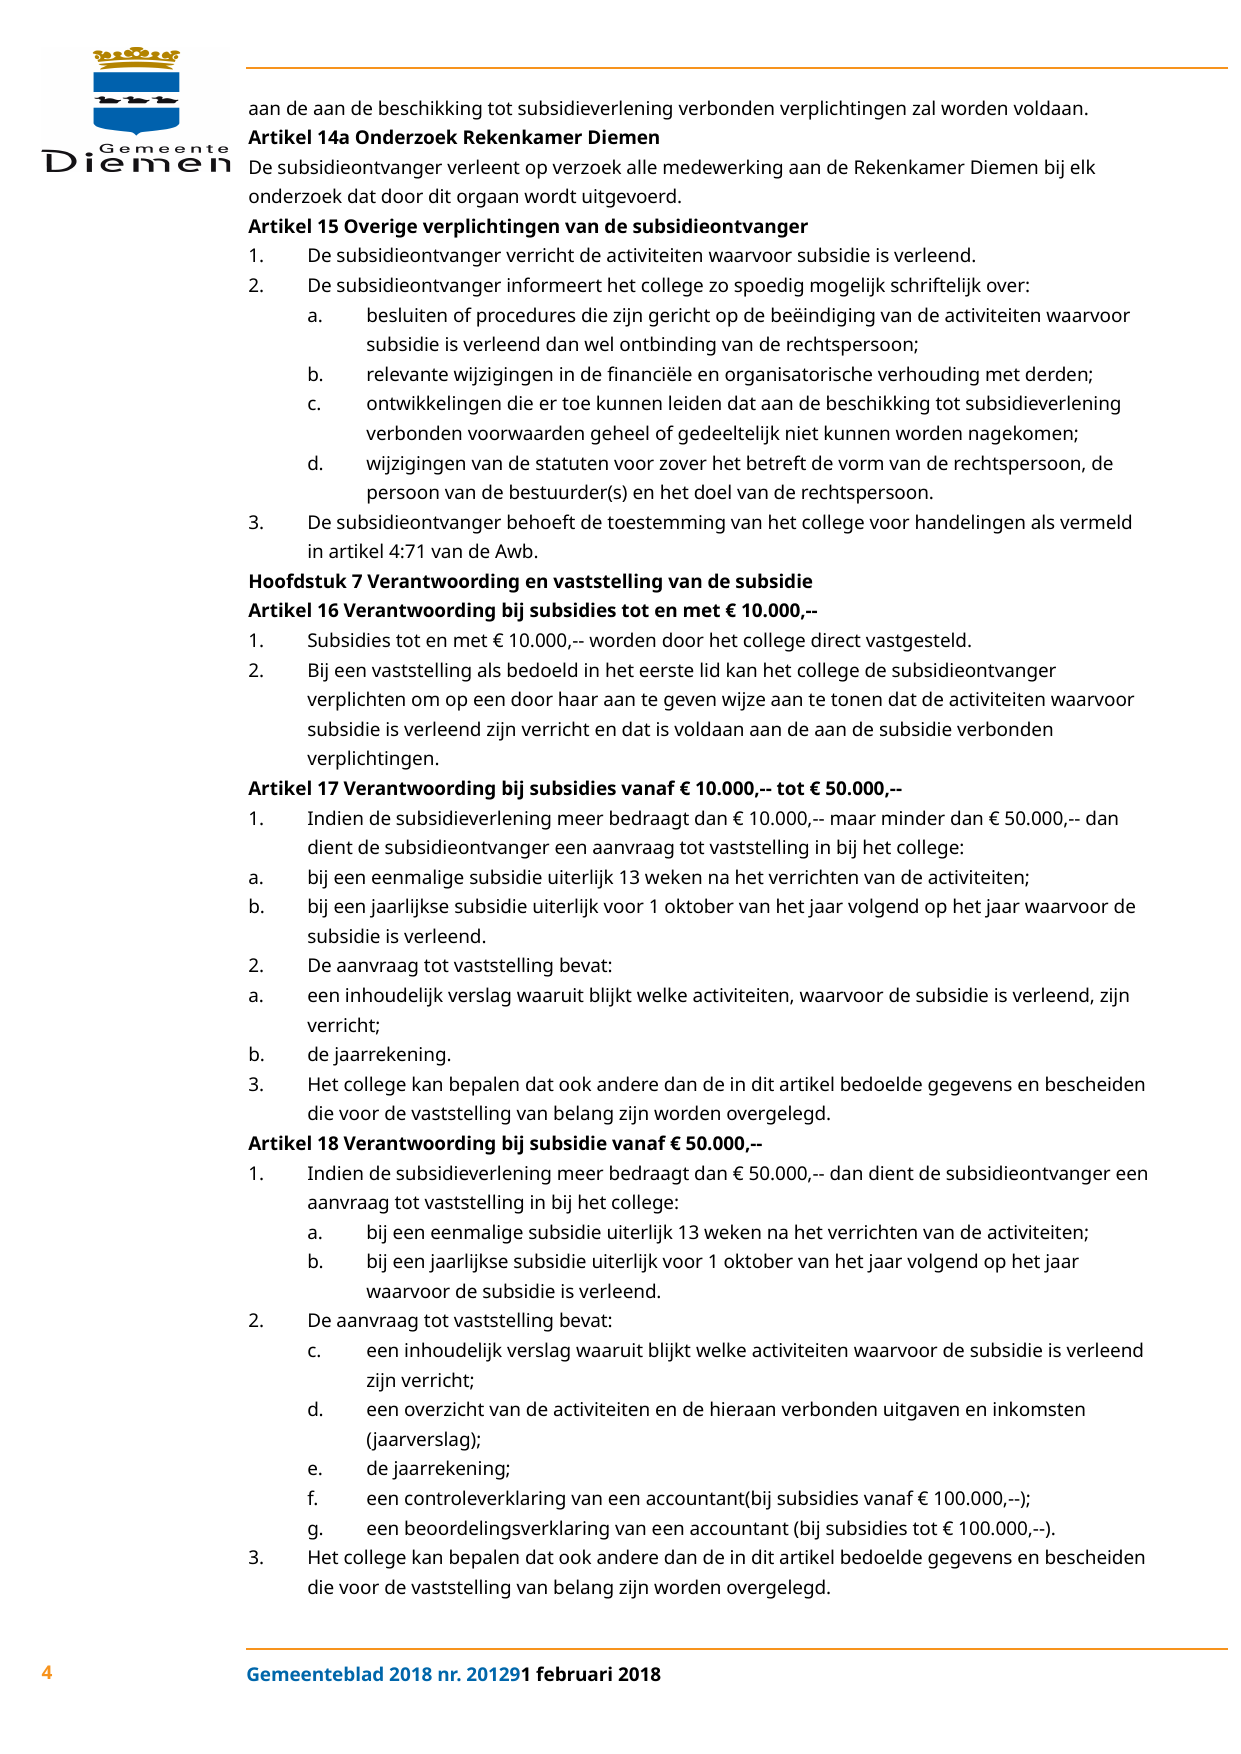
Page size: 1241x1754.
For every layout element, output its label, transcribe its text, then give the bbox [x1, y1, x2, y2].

text De subsidieontvanger verleent op verzoek alle medewerking aan de Rekenkamer Diemen bij elk onderzoek dat door dit orgaan wordt uitgevoerd. [248, 154, 1152, 209]
list De subsidieontvanger informeert het college zo spoedig mogelijk schriftelijk over: [248, 272, 1152, 298]
list bij een jaarlijkse subsidie uiterlijk voor 1 oktober van het jaar volgend op het jaar waarvoor de subsidie is verleend. [307, 1248, 1152, 1304]
text Artikel 16 Verantwoording bij subsidies tot en met € 10.000,-- [248, 598, 1152, 623]
list De subsidieontvanger behoeft de toestemming van het college voor handelingen als vermeld in artikel 4:71 van de Awb. [248, 509, 1152, 564]
list bij een eenmalige subsidie uiterlijk 13 weken na het verrichten van de activiteiten; [248, 864, 1152, 890]
list Het college kan bepalen dat ook andere dan de in dit artikel bedoelde gegevens en bescheiden die voor de vaststelling van belang zijn worden overgelegd. [248, 1544, 1152, 1600]
text aan de aan de beschikking tot subsidieverlening verbonden verplichtingen zal worden voldaan. [248, 95, 1152, 121]
text Hoofdstuk 7 Verantwoording en vaststelling van de subsidie [248, 568, 1152, 594]
text Artikel 15 Overige verplichtingen van de subsidieontvanger [248, 213, 1152, 239]
list een inhoudelijk verslag waaruit blijkt welke activiteiten, waarvoor de subsidie is verleend, zijn verricht; [248, 982, 1152, 1038]
list Bij een vaststelling als bedoeld in het eerste lid kan het college de subsidieontvanger verplichten om op een door haar aan te geven wijze aan te tonen dat de activiteiten waarvoor subsidie is verleend zijn verricht en dat is voldaan aan de aan de subsidie verbonden verplichtingen. [248, 657, 1152, 771]
list Indien de subsidieverlening meer bedraagt dan € 10.000,-- maar minder dan € 50.000,-- dan dient de subsidieontvanger een aanvraag tot vaststelling in bij het college: [248, 805, 1152, 860]
list Indien de subsidieverlening meer bedraagt dan € 50.000,-- dan dient de subsidieontvanger een aanvraag tot vaststelling in bij het college: [248, 1160, 1152, 1215]
list een inhoudelijk verslag waaruit blijkt welke activiteiten waarvoor de subsidie is verleend zijn verricht; [307, 1337, 1152, 1393]
text Artikel 18 Verantwoording bij subsidie vanaf € 50.000,-- [248, 1130, 1152, 1156]
list een controleverklaring van een accountant(bij subsidies vanaf € 100.000,--); [307, 1485, 1152, 1511]
list de jaarrekening; [307, 1456, 1152, 1481]
list Subsidies tot en met € 10.000,-- worden door het college direct vastgesteld. [248, 627, 1152, 653]
list ontwikkelingen die er toe kunnen leiden dat aan de beschikking tot subsidieverlening verbonden voorwaarden geheel of gedeeltelijk niet kunnen worden nagekomen; [307, 391, 1152, 446]
list bij een eenmalige subsidie uiterlijk 13 weken na het verrichten van de activiteiten; [307, 1219, 1152, 1245]
list besluiten of procedures die zijn gericht op de beëindiging van de activiteiten waarvoor subsidie is verleend dan wel ontbinding van de rechtspersoon; [307, 302, 1152, 357]
text Artikel 14a Onderzoek Rekenkamer Diemen [248, 124, 1152, 150]
list De aanvraag tot vaststelling bevat: [248, 1308, 1152, 1333]
list een beoordelingsverklaring van een accountant (bij subsidies tot € 100.000,--). [307, 1515, 1152, 1541]
text Artikel 17 Verantwoording bij subsidies vanaf € 10.000,-- tot € 50.000,-- [248, 775, 1152, 801]
picture [41, 47, 231, 172]
list de jaarrekening. [248, 1041, 1152, 1067]
list De aanvraag tot vaststelling bevat: [248, 953, 1152, 978]
list bij een jaarlijkse subsidie uiterlijk voor 1 oktober van het jaar volgend op het jaar waarvoor de subsidie is verleend. [248, 893, 1152, 949]
list een overzicht van de activiteiten en de hieraan verbonden uitgaven en inkomsten (jaarverslag); [307, 1396, 1152, 1452]
list De subsidieontvanger verricht de activiteiten waarvoor subsidie is verleend. [248, 243, 1152, 268]
list wijzigingen van de statuten voor zover het betreft de vorm van de rechtspersoon, de persoon van de bestuurder(s) en het doel van de rechtspersoon. [307, 450, 1152, 505]
list relevante wijzigingen in de financiële en organisatorische verhouding met derden; [307, 361, 1152, 387]
list Het college kan bepalen dat ook andere dan de in dit artikel bedoelde gegevens en bescheiden die voor de vaststelling van belang zijn worden overgelegd. [248, 1071, 1152, 1126]
